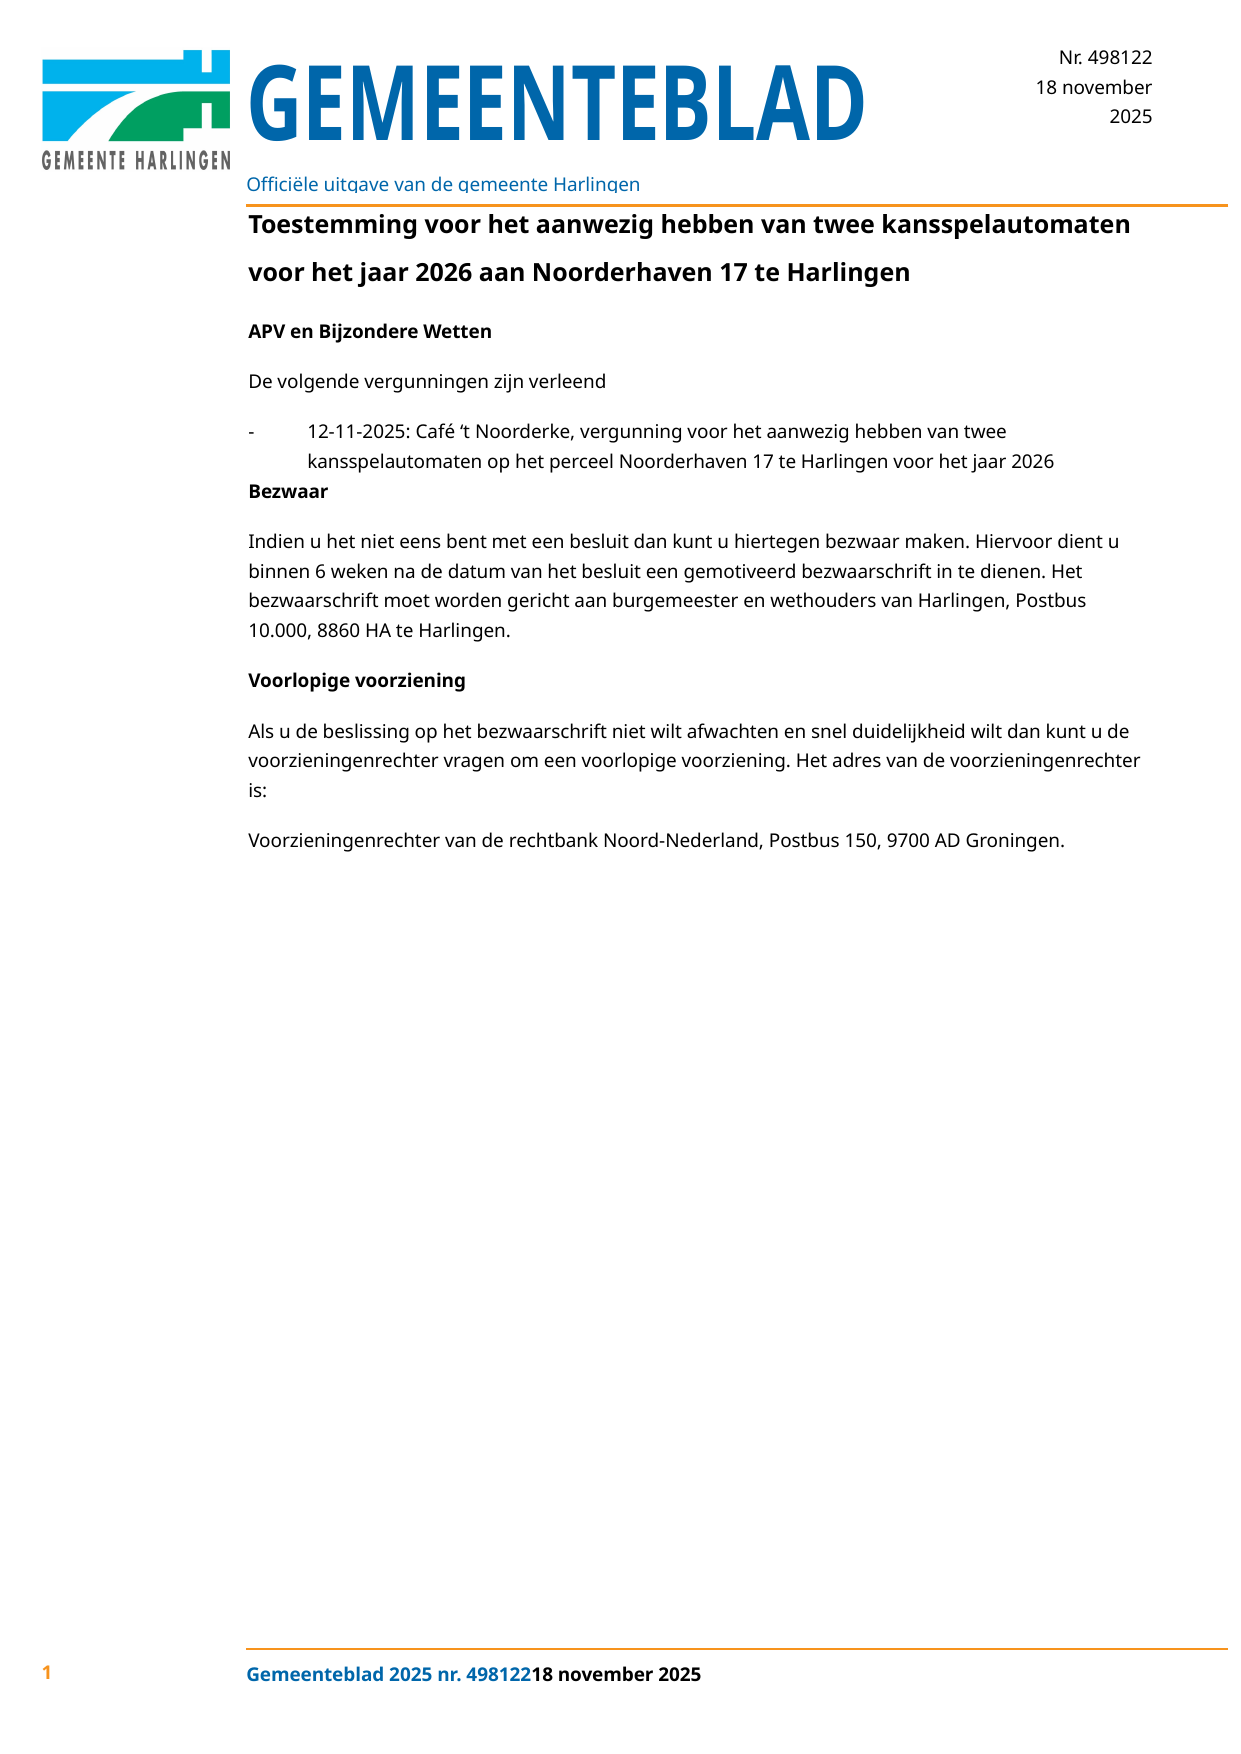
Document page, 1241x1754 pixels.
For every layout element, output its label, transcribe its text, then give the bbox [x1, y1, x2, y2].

text Voorlopige voorziening [248, 667, 1152, 693]
text APV en Bijzondere Wetten [248, 318, 1152, 344]
text Toestemming voor het aanwezig hebben van twee kansspelautomaten voor het jaar 2026 aan Noorderhaven 17 te Harlingen [248, 207, 1152, 288]
list 12-11-2025: Café ‘t Noorderke, vergunning voor het aanwezig hebben van twee kansspelautomaten op het perceel Noorderhaven 17 te Harlingen voor het jaar 2026 [248, 419, 1152, 474]
picture [41, 47, 231, 172]
text Voorzieningenrechter van de rechtbank Noord-Nederland, Postbus 150, 9700 AD Groningen. [248, 827, 1152, 853]
text Indien u het niet eens bent met een besluit dan kunt u hiertegen bezwaar maken. Hiervoor dient u binnen 6 weken na de datum van het besluit een gemotiveerd bezwaarschrift in te dienen. Het bezwaarschrift moet worden gericht aan burgemeester en wethouders van Harlingen, Postbus 10.000, 8860 HA te Harlingen. [248, 528, 1152, 643]
text De volgende vergunningen zijn verleend [248, 368, 1152, 394]
text Bezwaar [248, 478, 1152, 504]
text Als u de beslissing op het bezwaarschrift niet wilt afwachten en snel duidelijkheid wilt dan kunt u de voorzieningenrechter vragen om een voorlopige voorziening. Het adres van de voorzieningenrechter is: [248, 718, 1152, 803]
